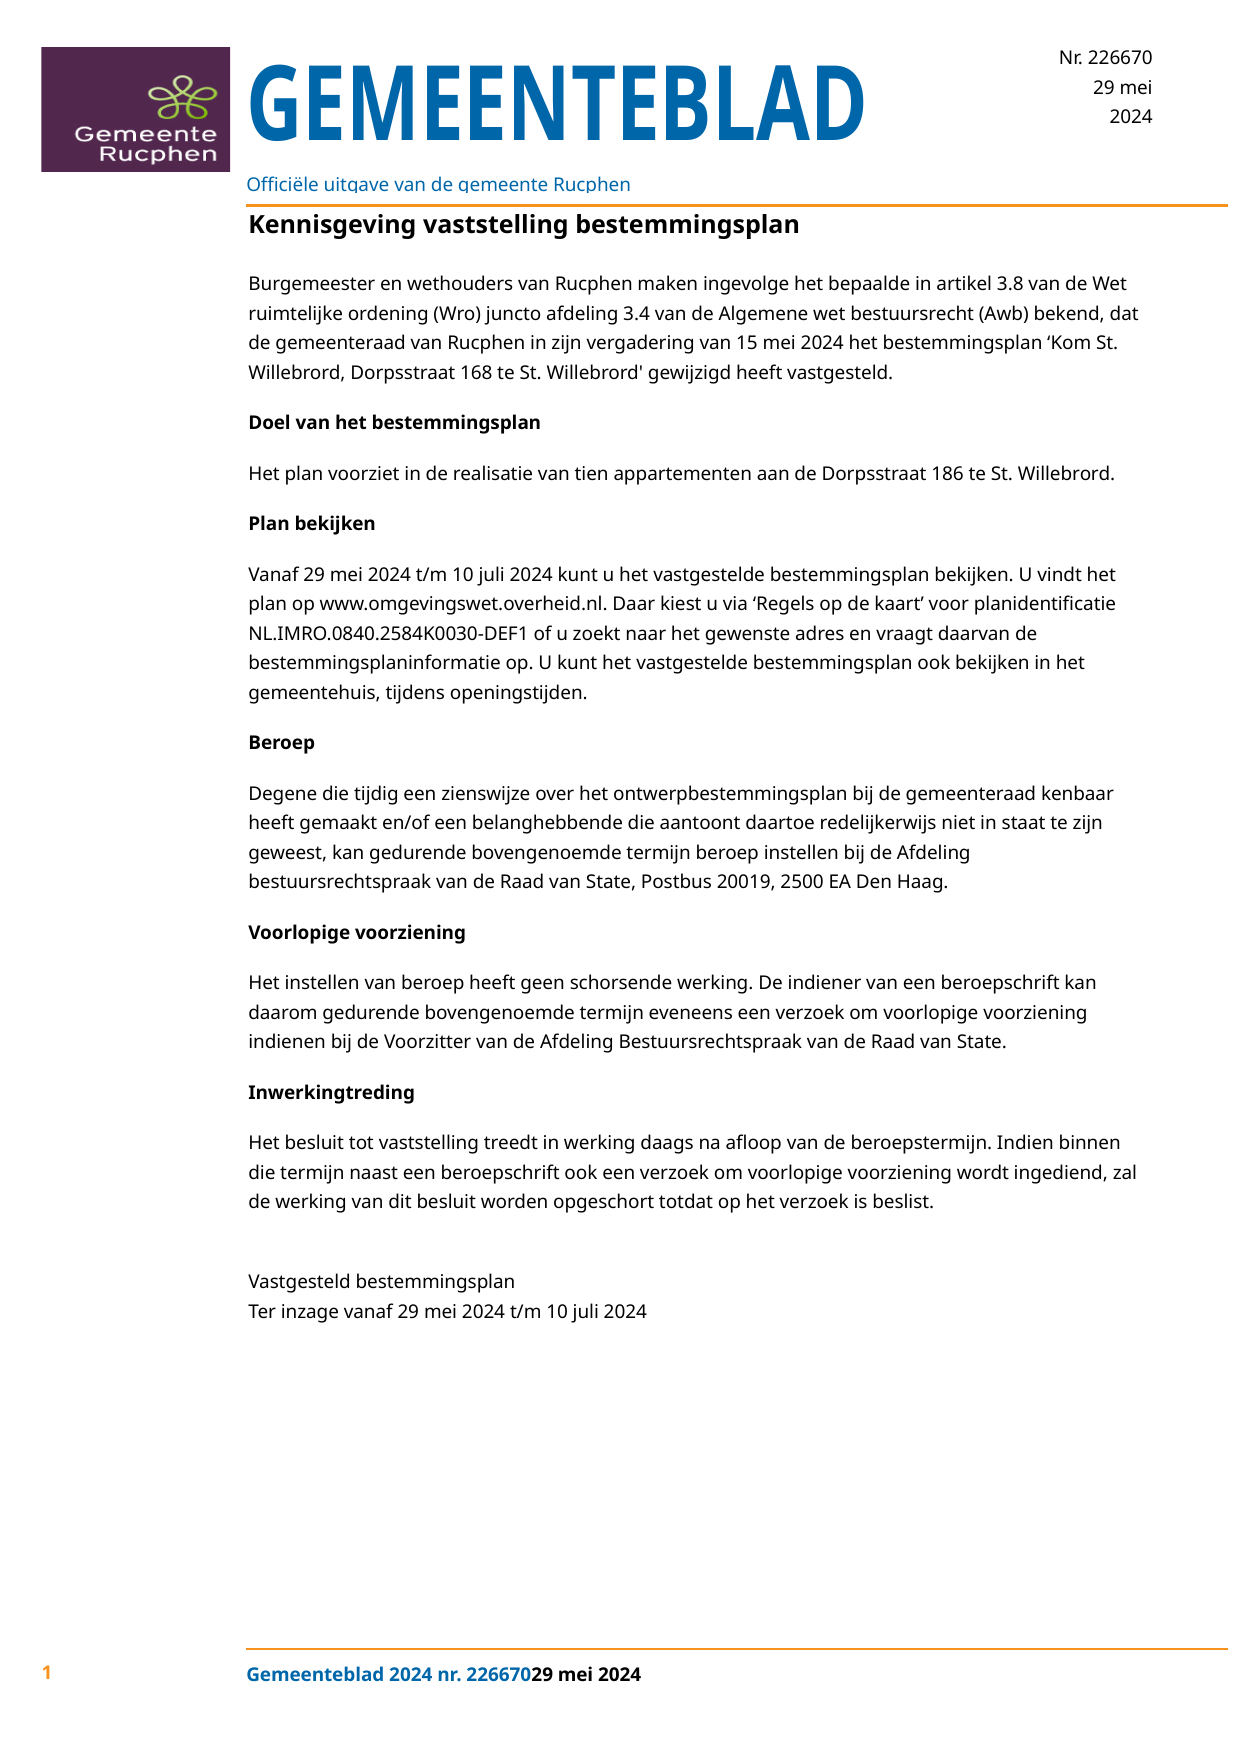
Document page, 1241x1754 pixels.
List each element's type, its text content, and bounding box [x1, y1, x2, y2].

text Het besluit tot vaststelling treedt in werking daags na afloop van de beroepstermijn. Indien binnen die termijn naast een beroepschrift ook een verzoek om voorlopige voorziening wordt ingediend, zal de werking van dit besluit worden opgeschort totdat op het verzoek is beslist. [248, 1129, 1152, 1214]
text Degene die tijdig een zienswijze over het ontwerpbestemmingsplan bij de gemeenteraad kenbaar heeft gemaakt en/of een belanghebbende die aantoont daartoe redelijkerwijs niet in staat te zijn geweest, kan gedurende bovengenoemde termijn beroep instellen bij de Afdeling bestuursrechtspraak van de Raad van State, Postbus 20019, 2500 EA Den Haag. [248, 780, 1152, 894]
text Doel van het bestemmingsplan [248, 409, 1152, 435]
picture [41, 47, 231, 172]
text Het instellen van beroep heeft geen schorsende werking. De indiener van een beroepschrift kan daarom gedurende bovengenoemde termijn eveneens een verzoek om voorlopige voorziening indienen bij de Voorzitter van de Afdeling Bestuursrechtspraak van de Raad van State. [248, 969, 1152, 1054]
text Kennisgeving vaststelling bestemmingsplan [248, 207, 1152, 241]
text Het plan voorziet in de realisatie van tien appartementen aan de Dorpsstraat 186 te St. Willebrord. [248, 460, 1152, 486]
text Burgemeester en wethouders van Rucphen maken ingevolge het bepaalde in artikel 3.8 van de Wet ruimtelijke ordening (Wro) juncto afdeling 3.4 van de Algemene wet bestuursrecht (Awb) bekend, dat de gemeenteraad van Rucphen in zijn vergadering van 15 mei 2024 het bestemmingsplan ‘Kom St. Willebrord, Dorpsstraat 168 te St. Willebrord' gewijzigd heeft vastgesteld. [248, 270, 1152, 385]
text Voorlopige voorziening [248, 919, 1152, 945]
text Vanaf 29 mei 2024 t/m 10 juli 2024 kunt u het vastgestelde bestemmingsplan bekijken. U vindt het plan op www.omgevingswet.overheid.nl. Daar kiest u via ‘Regels op de kaart’ voor planidentificatie NL.IMRO.0840.2584K0030-DEF1 of u zoekt naar het gewenste adres en vraagt daarvan de bestemmingsplaninformatie op. U kunt het vastgestelde bestemmingsplan ook bekijken in het gemeentehuis, tijdens openingstijden. [248, 561, 1152, 705]
text Beroep [248, 729, 1152, 755]
text Inwerkingtreding [248, 1079, 1152, 1105]
text Plan bekijken [248, 510, 1152, 536]
table_header Vastgesteld bestemmingsplan Ter inzage vanaf 29 mei 2024 t/m 10 juli 2024 [248, 1269, 1152, 1324]
